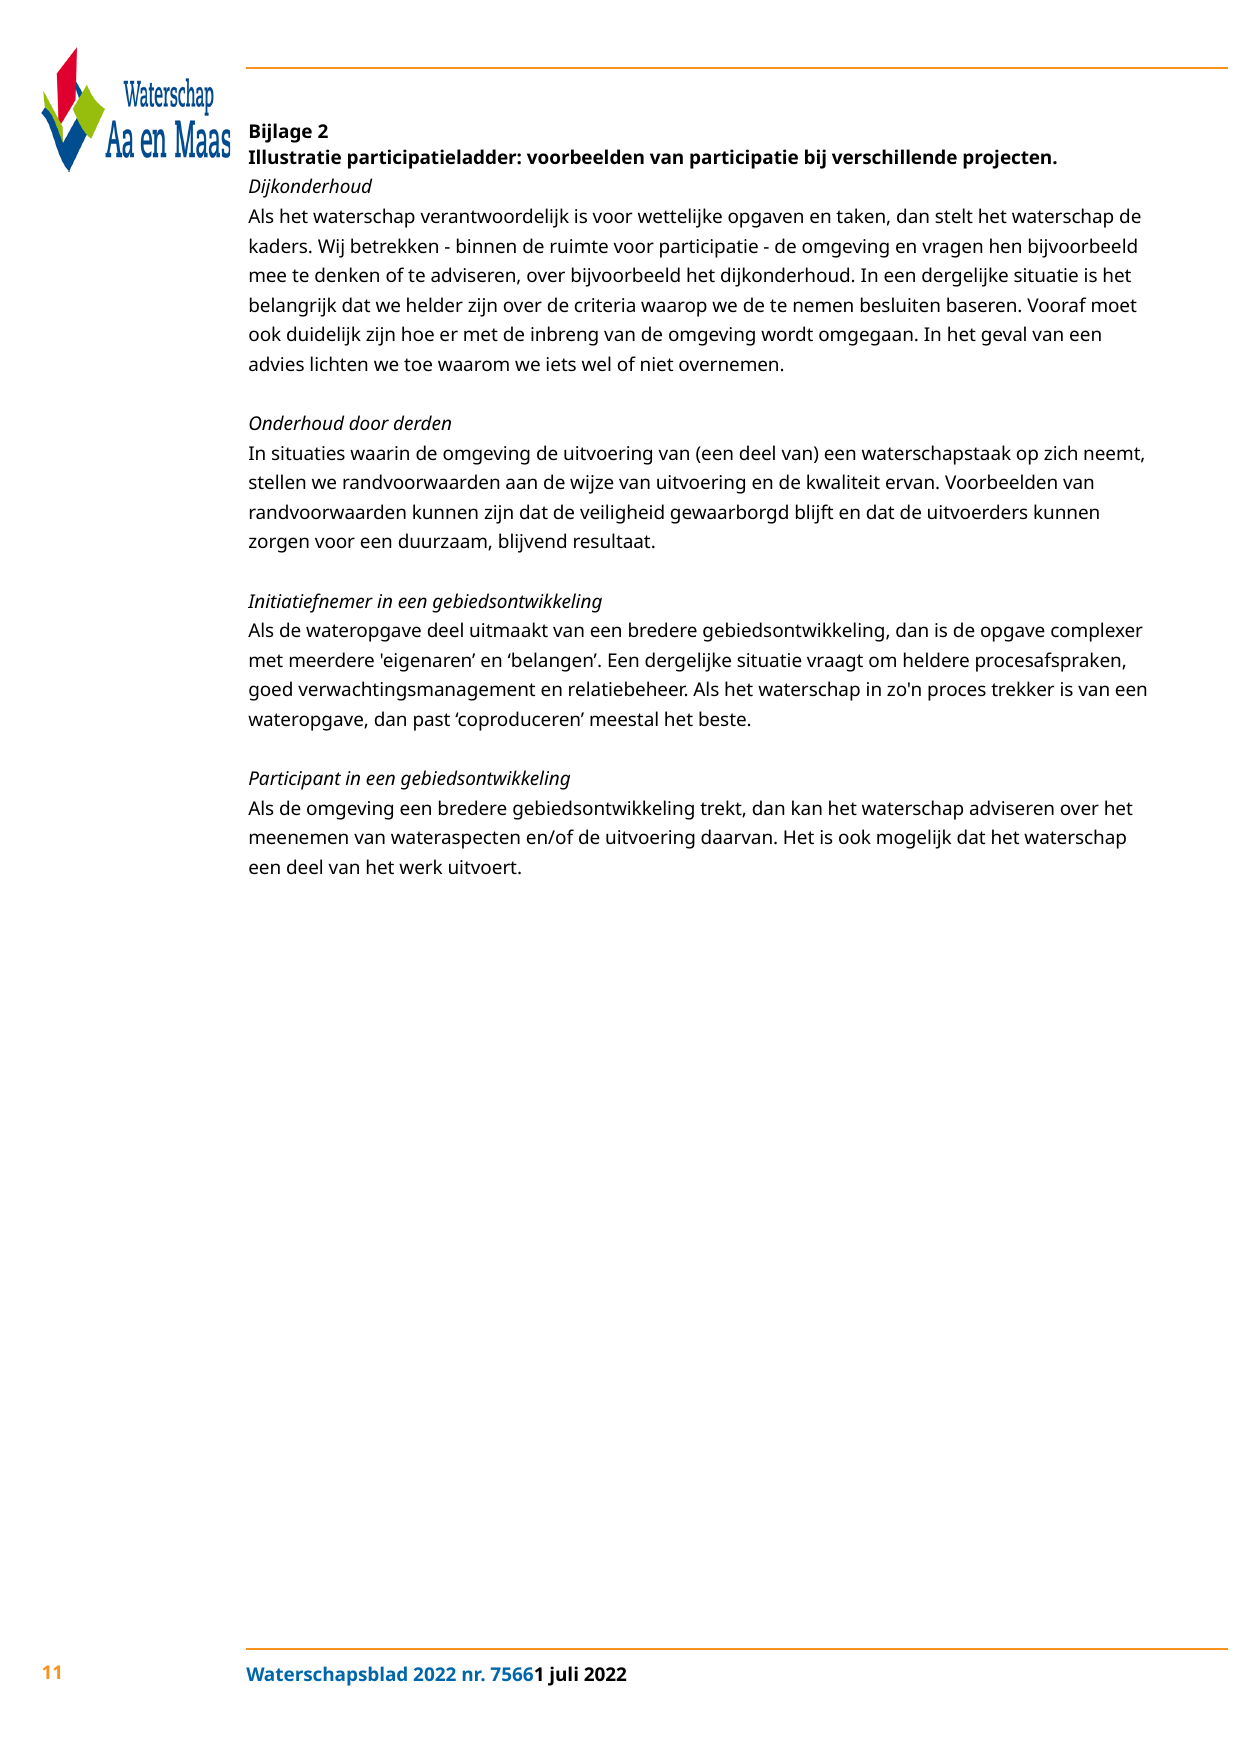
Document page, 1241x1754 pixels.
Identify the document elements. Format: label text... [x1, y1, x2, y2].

text Onderhoud door derden [248, 410, 1152, 436]
text Initiatiefnemer in een gebiedsontwikkeling [248, 588, 1152, 614]
text Bijlage 2 [248, 116, 1152, 144]
text Als de wateropgave deel uitmaakt van een bredere gebiedsontwikkeling, dan is de opgave complexer met meerdere 'eigenaren’ en ‘belangen’. Een dergelijke situatie vraagt om heldere procesafspraken, goed verwachtingsmanagement en relatiebeheer. Als het waterschap in zo'n proces trekker is van een wateropgave, dan past ‘coproduceren’ meestal het beste. [248, 617, 1152, 732]
text In situaties waarin de omgeving de uitvoering van (een deel van) een waterschapstaak op zich neemt, stellen we randvoorwaarden aan de wijze van uitvoering en de kwaliteit ervan. Voorbeelden van randvoorwaarden kunnen zijn dat de veiligheid gewaarborgd blijft en dat de uitvoerders kunnen zorgen voor een duurzaam, blijvend resultaat. [248, 440, 1152, 554]
text Illustratie participatieladder: voorbeelden van participatie bij verschillende projecten. [248, 144, 1152, 170]
text Participant in een gebiedsontwikkeling [248, 765, 1152, 791]
text Als de omgeving een bredere gebiedsontwikkeling trekt, dan kan het waterschap adviseren over het meenemen van wateraspecten en/of de uitvoering daarvan. Het is ook mogelijk dat het waterschap een deel van het werk uitvoert. [248, 795, 1152, 880]
picture [41, 47, 231, 172]
text Als het waterschap verantwoordelijk is voor wettelijke opgaven en taken, dan stelt het waterschap de kaders. Wij betrekken - binnen de ruimte voor participatie - de omgeving en vragen hen bijvoorbeeld mee te denken of te adviseren, over bijvoorbeeld het dijkonderhoud. In een dergelijke situatie is het belangrijk dat we helder zijn over de criteria waarop we de te nemen besluiten baseren. Vooraf moet ook duidelijk zijn hoe er met de inbreng van de omgeving wordt omgegaan. In het geval van een advies lichten we toe waarom we iets wel of niet overnemen. [248, 203, 1152, 377]
text Dijkonderhoud [248, 174, 1152, 199]
